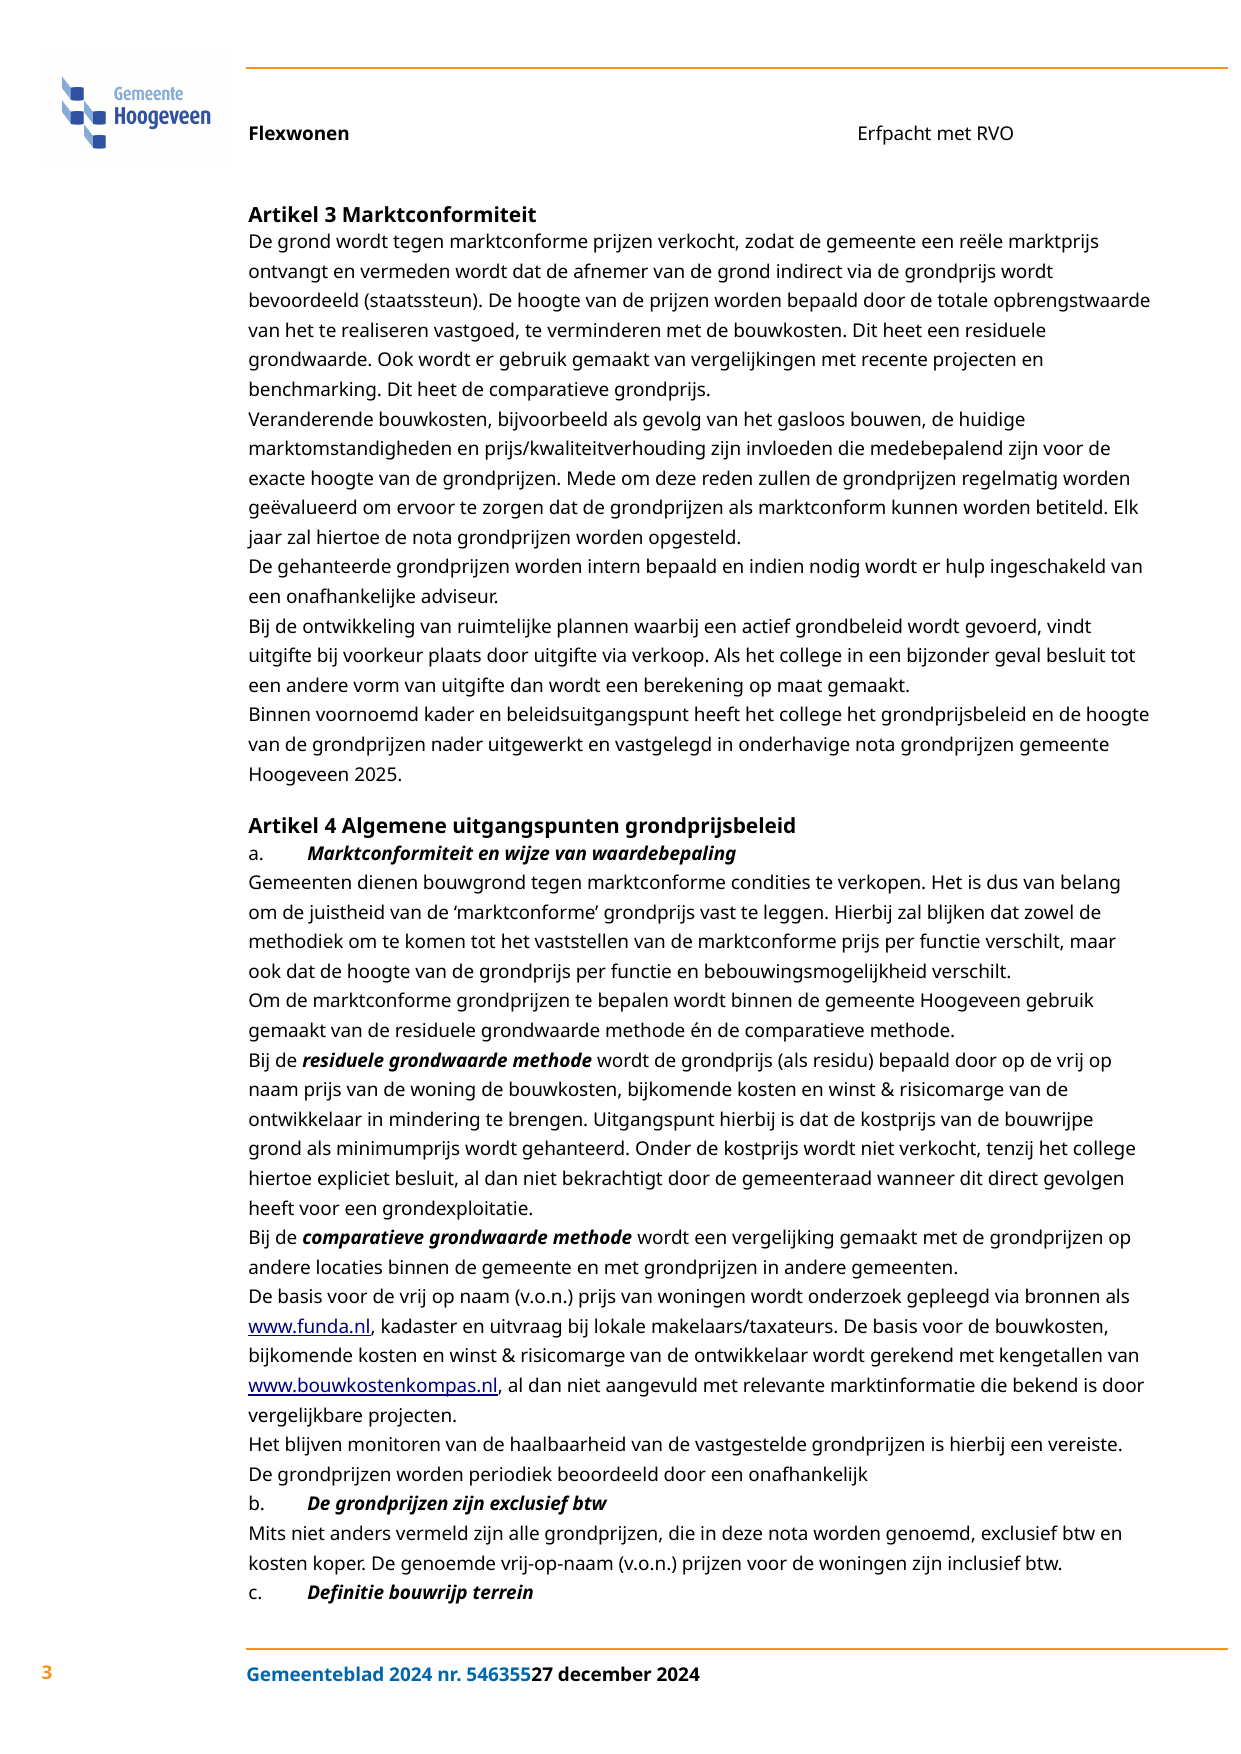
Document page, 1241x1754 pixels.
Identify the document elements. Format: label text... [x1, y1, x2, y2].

table_cell [248, 95, 631, 121]
text De grond wordt tegen marktconforme prijzen verkocht, zodat de gemeente een reële marktprijs ontvangt en vermeden wordt dat de afnemer van de grond indirect via de grondprijs wordt bevoordeeld (staatssteun). De hoogte van de prijzen worden bepaald door de totale opbrengstwaarde van het te realiseren vastgoed, te verminderen met de bouwkosten. Dit heet een residuele grondwaarde. Ook wordt er gebruik gemaakt van vergelijkingen met recente projecten en benchmarking. Dit heet de comparatieve grondprijs. [248, 228, 1152, 402]
text Het blijven monitoren van de haalbaarheid van de vastgestelde grondprijzen is hierbij een vereiste. De grondprijzen worden periodiek beoordeeld door een onafhankelijk [248, 1431, 1152, 1487]
picture [41, 47, 231, 172]
text Gemeenten dienen bouwgrond tegen marktconforme condities te verkopen. Het is dus van belang om de juistheid van de ‘marktconforme’ grondprijs vast te leggen. Hierbij zal blijken dat zowel de methodiek om te komen tot het vaststellen van de marktconforme prijs per functie verschilt, maar ook dat de hoogte van de grondprijs per functie en bebouwingsmogelijkheid verschilt. [248, 869, 1152, 984]
list De grondprijzen zijn exclusief btw [248, 1491, 1152, 1516]
text Om de marktconforme grondprijzen te bepalen wordt binnen de gemeente Hoogeveen gebruik gemaakt van de residuele grondwaarde methode én de comparatieve methode. [248, 988, 1152, 1043]
table_cell [631, 95, 857, 121]
text Bij de comparatieve grondwaarde methode wordt een vergelijking gemaakt met de grondprijzen op andere locaties binnen de gemeente en met grondprijzen in andere gemeenten. [248, 1224, 1152, 1279]
list Definitie bouwrijp terrein [248, 1579, 1152, 1605]
table_cell Flexwonen [248, 121, 631, 146]
text De gehanteerde grondprijzen worden intern bepaald en indien nodig wordt er hulp ingeschakeld van een onafhankelijke adviseur. [248, 554, 1152, 609]
table_cell Erfpacht met RVO [857, 121, 1152, 146]
text Bij de residuele grondwaarde methode wordt de grondprijs (als residu) bepaald door op de vrij op naam prijs van de woning de bouwkosten, bijkomende kosten en winst & risicomarge van de ontwikkelaar in mindering te brengen. Uitgangspunt hierbij is dat de kostprijs van de bouwrijpe grond als minimumprijs wordt gehanteerd. Onder de kostprijs wordt niet verkocht, tenzij het college hiertoe expliciet besluit, al dan niet bekrachtigt door de gemeenteraad wanneer dit direct gevolgen heeft voor een grondexploitatie. [248, 1047, 1152, 1220]
text Binnen voornoemd kader en beleidsuitgangspunt heeft het college het grondprijsbeleid en de hoogte van de grondprijzen nader uitgewerkt en vastgelegd in onderhavige nota grondprijzen gemeente Hoogeveen 2025. [248, 702, 1152, 787]
text Bij de ontwikkeling van ruimtelijke plannen waarbij een actief grondbeleid wordt gevoerd, vindt uitgifte bij voorkeur plaats door uitgifte via verkoop. Als het college in een bijzonder geval besluit tot een andere vorm van uitgifte dan wordt een berekening op maat gemaakt. [248, 613, 1152, 698]
text Artikel 3 Marktconformiteit [248, 200, 1152, 228]
list Marktconformiteit en wijze van waardebepaling [248, 840, 1152, 865]
text De basis voor de vrij op naam (v.o.n.) prijs van woningen wordt onderzoek gepleegd via bronnen als www.funda.nl, kadaster en uitvraag bij lokale makelaars/taxateurs. De basis voor de bouwkosten, bijkomende kosten en winst & risicomarge van de ontwikkelaar wordt gerekend met kengetallen van www.bouwkostenkompas.nl, al dan niet aangevuld met relevante marktinformatie die bekend is door vergelijkbare projecten. [248, 1283, 1152, 1427]
text Veranderende bouwkosten, bijvoorbeeld als gevolg van het gasloos bouwen, de huidige marktomstandigheden en prijs/kwaliteitverhouding zijn invloeden die medebepalend zijn voor de exacte hoogte van de grondprijzen. Mede om deze reden zullen de grondprijzen regelmatig worden geëvalueerd om ervoor te zorgen dat de grondprijzen als marktconform kunnen worden betiteld. Elk jaar zal hiertoe de nota grondprijzen worden opgesteld. [248, 406, 1152, 550]
text Mits niet anders vermeld zijn alle grondprijzen, die in deze nota worden genoemd, exclusief btw en kosten koper. De genoemde vrij-op-naam (v.o.n.) prijzen voor de woningen zijn inclusief btw. [248, 1520, 1152, 1575]
table_cell [631, 121, 857, 146]
text Artikel 4 Algemene uitgangspunten grondprijsbeleid [248, 811, 1152, 840]
table_cell [857, 95, 1152, 121]
